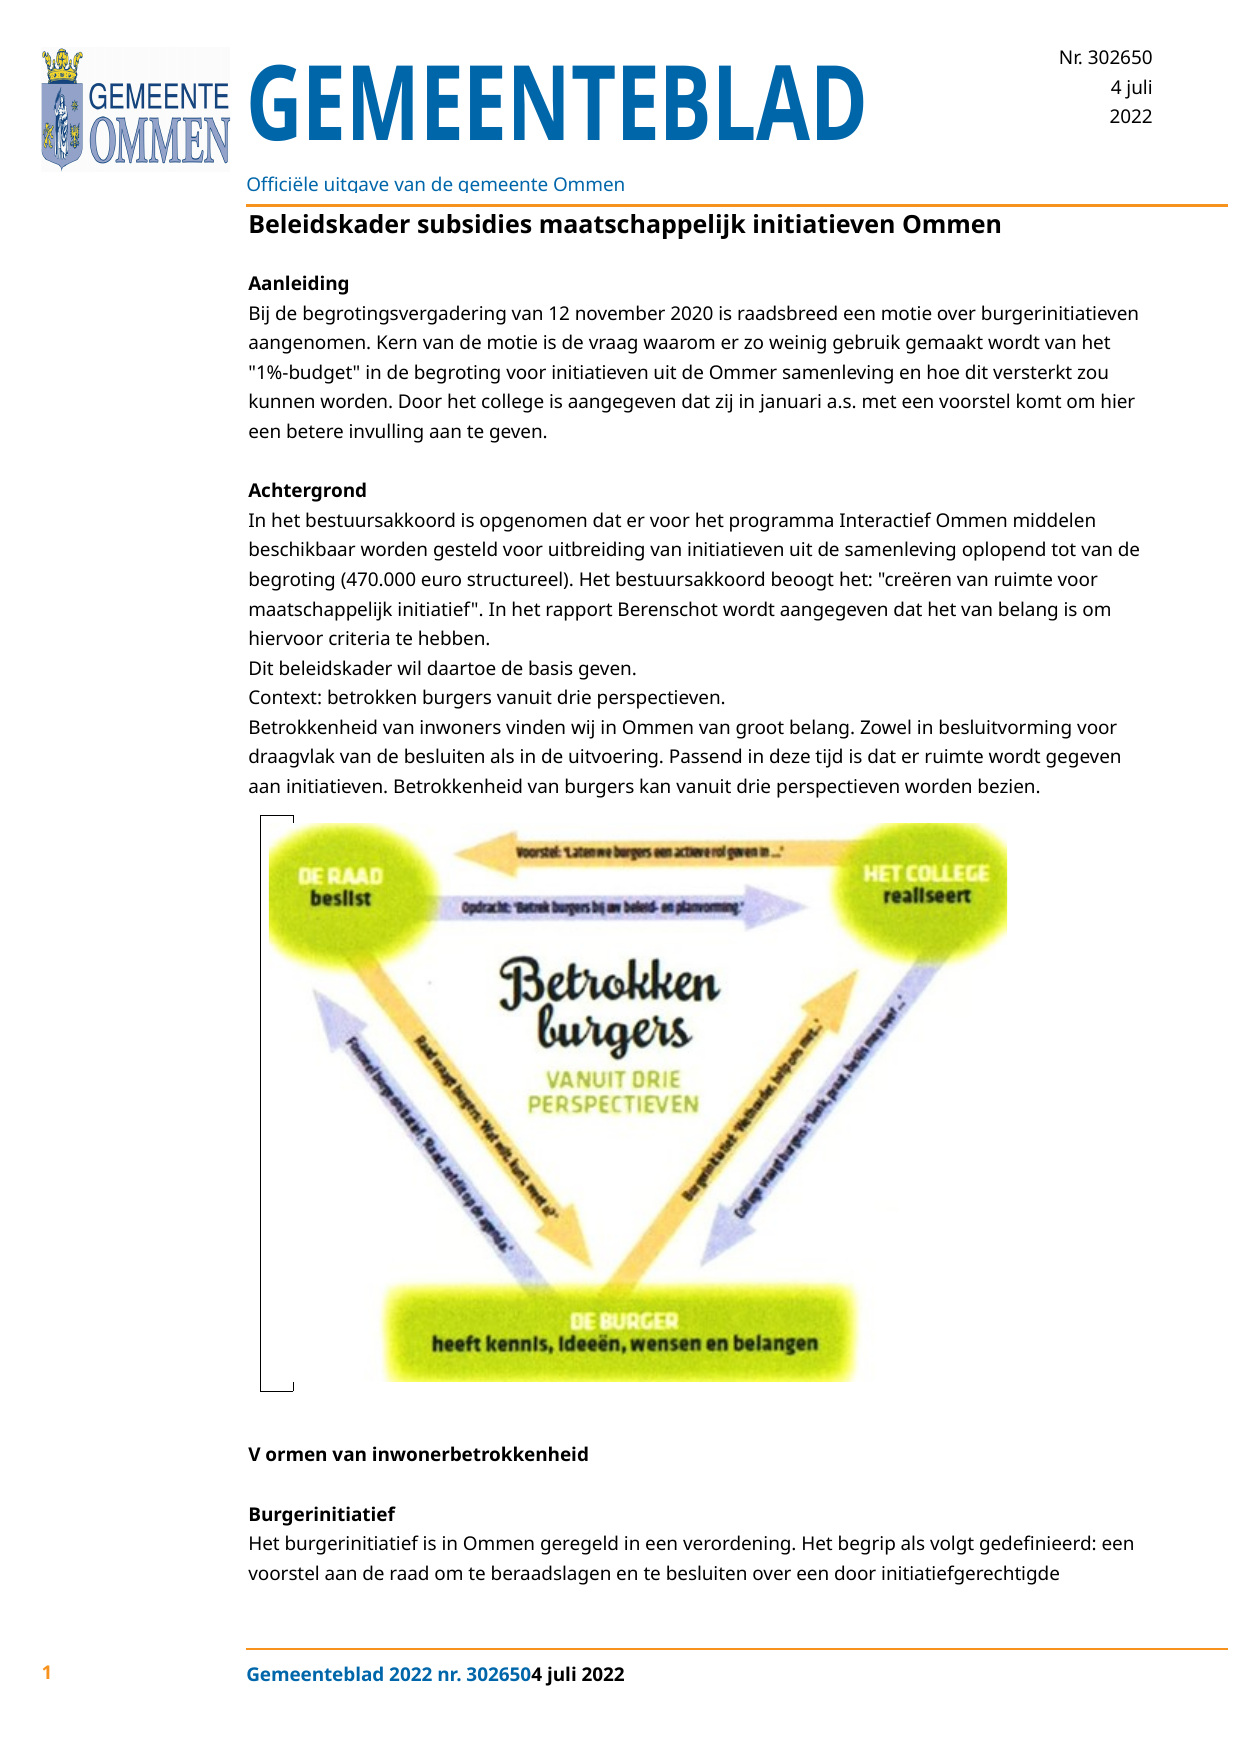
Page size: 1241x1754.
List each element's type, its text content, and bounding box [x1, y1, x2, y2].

picture [41, 47, 231, 172]
text Betrokkenheid van inwoners vinden wij in Ommen van groot belang. Zowel in besluitvorming voor draagvlak van de besluiten als in de uitvoering. Passend in deze tijd is dat er ruimte wordt gegeven aan initiatieven. Betrokkenheid van burgers kan vanuit drie perspectieven worden bezien. [248, 714, 1152, 799]
text In het bestuursakkoord is opgenomen dat er voor het programma Interactief Ommen middelen beschikbaar worden gesteld voor uitbreiding van initiatieven uit de samenleving oplopend tot van de begroting (470.000 euro structureel). Het bestuursakkoord beoogt het: "creëren van ruimte voor maatschappelijk initiatief". In het rapport Berenschot wordt aangegeven dat het van belang is om hiervoor criteria te hebben. [248, 507, 1152, 651]
text Het burgerinitiatief is in Ommen geregeld in een verordening. Het begrip als volgt gedefinieerd: een voorstel aan de raad om te beraadslagen en te besluiten over een door initiatiefgerechtigde [248, 1530, 1152, 1586]
text Beleidskader subsidies maatschappelijk initiatieven Ommen [248, 207, 1152, 241]
text Bij de begrotingsvergadering van 12 november 2020 is raadsbreed een motie over burgerinitiatieven aangenomen. Kern van de motie is de vraag waarom er zo weinig gebruik gemaakt wordt van het "1%-budget" in de begroting voor initiatieven uit de Ommer samenleving en hoe dit versterkt zou kunnen worden. Door het college is aangegeven dat zij in januari a.s. met een voorstel komt om hier een betere invulling aan te geven. [248, 300, 1152, 444]
picture [268, 823, 1008, 1382]
text Dit beleidskader wil daartoe de basis geven. [248, 655, 1152, 681]
text Context: betrokken burgers vanuit drie perspectieven. [248, 684, 1152, 710]
text V ormen van inwonerbetrokkenheid [248, 1442, 1152, 1467]
text Achtergrond [248, 477, 1152, 503]
text Aanleiding [248, 270, 1152, 296]
text Burgerinitiatief [248, 1501, 1152, 1526]
